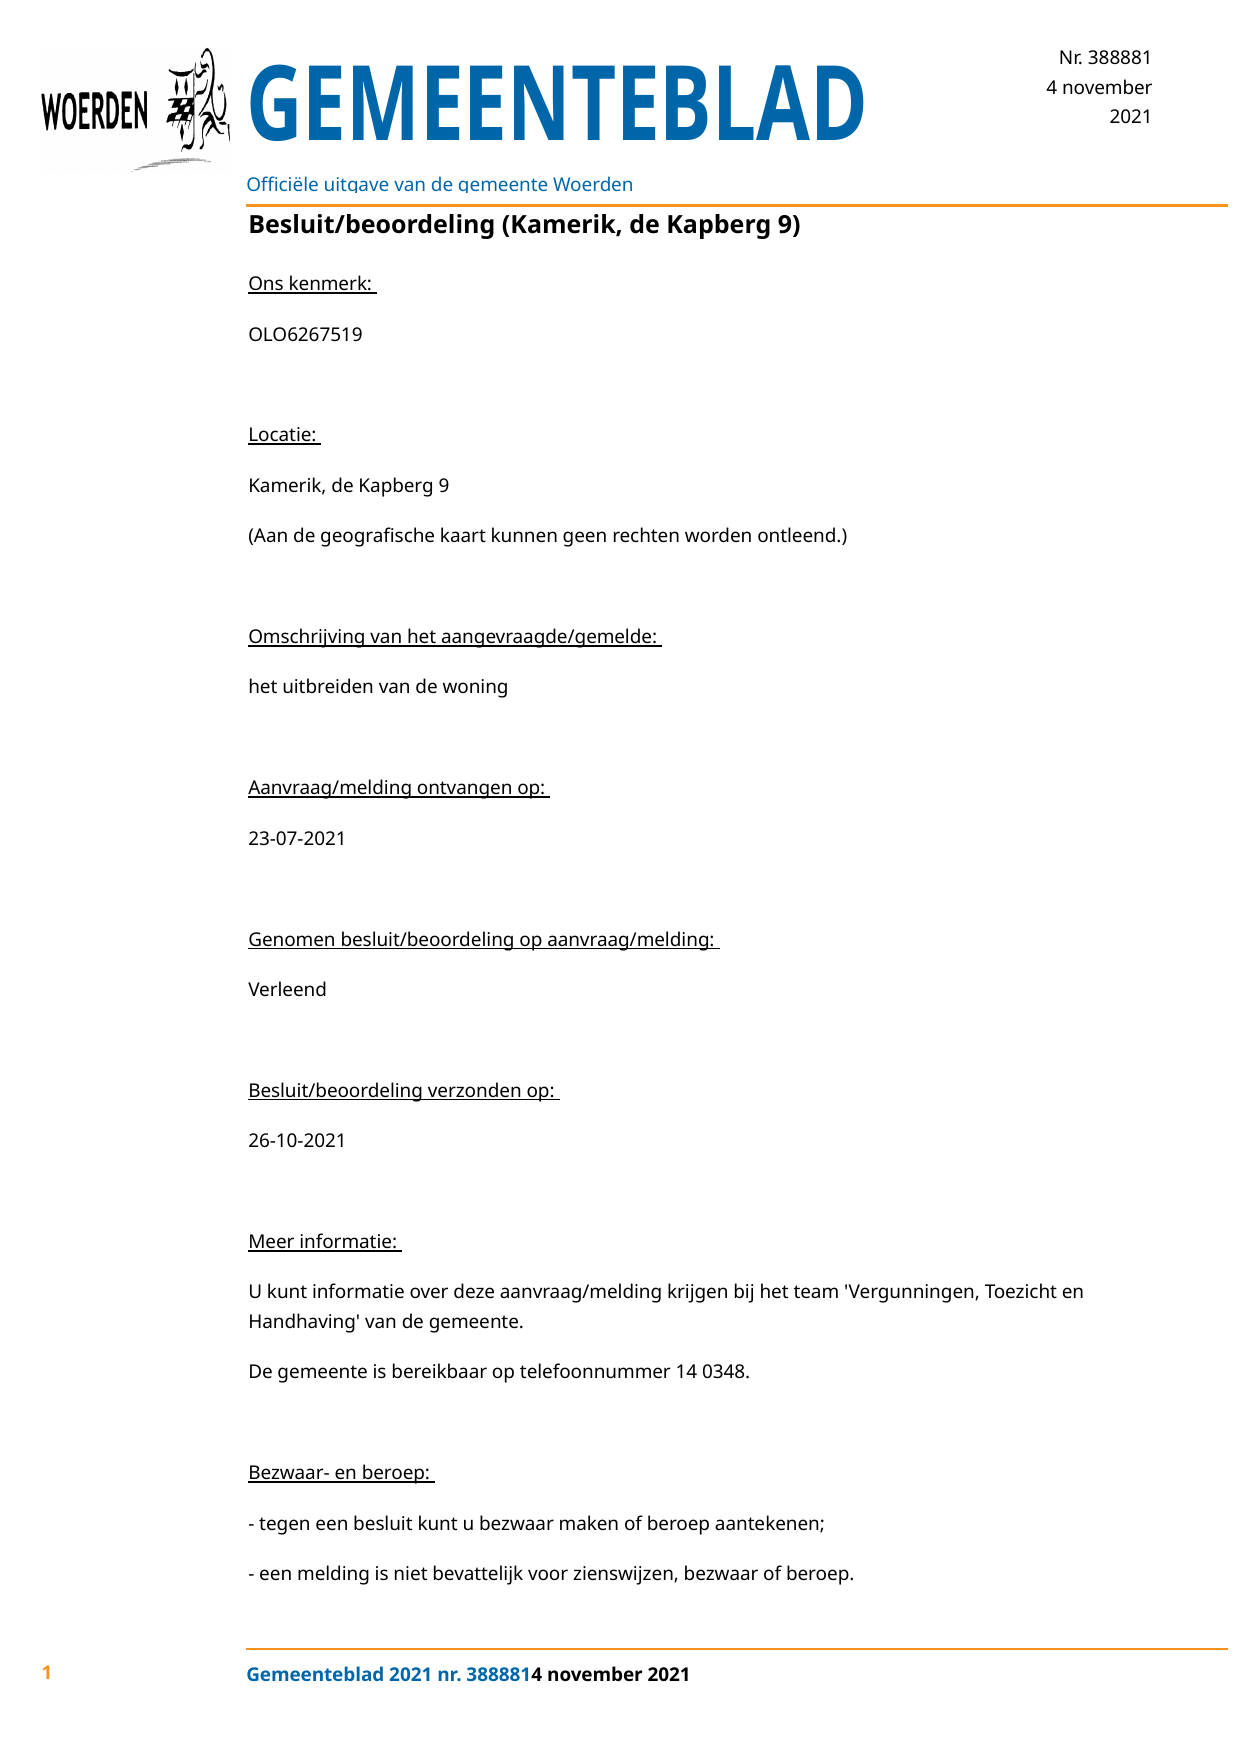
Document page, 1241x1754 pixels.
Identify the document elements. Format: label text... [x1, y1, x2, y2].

text 23-07-2021 [248, 825, 1152, 851]
text Omschrijving van het aangevraagde/gemelde: [248, 623, 1152, 649]
text Besluit/beoordeling verzonden op: [248, 1077, 1152, 1103]
text het uitbreiden van de woning [248, 674, 1152, 699]
text - een melding is niet bevattelijk voor zienswijzen, bezwaar of beroep. [248, 1560, 1152, 1586]
text Kamerik, de Kapberg 9 [248, 472, 1152, 498]
text Meer informatie: [248, 1228, 1152, 1254]
picture [41, 47, 231, 172]
text Genomen besluit/beoordeling op aanvraag/melding: [248, 926, 1152, 951]
text Besluit/beoordeling (Kamerik, de Kapberg 9) [248, 207, 1152, 241]
text Locatie: [248, 422, 1152, 447]
text De gemeente is bereikbaar op telefoonnummer 14 0348. [248, 1359, 1152, 1384]
text - tegen een besluit kunt u bezwaar maken of beroep aantekenen; [248, 1510, 1152, 1536]
text Ons kenmerk: [248, 270, 1152, 296]
text OLO6267519 [248, 321, 1152, 346]
text 26-10-2021 [248, 1127, 1152, 1153]
text Bezwaar- en beroep: [248, 1459, 1152, 1485]
text Verleend [248, 976, 1152, 1002]
text U kunt informatie over deze aanvraag/melding krijgen bij het team 'Vergunningen, Toezicht en Handhaving' van de gemeente. [248, 1279, 1152, 1334]
text (Aan de geografische kaart kunnen geen rechten worden ontleend.) [248, 522, 1152, 548]
text Aanvraag/melding ontvangen op: [248, 774, 1152, 800]
